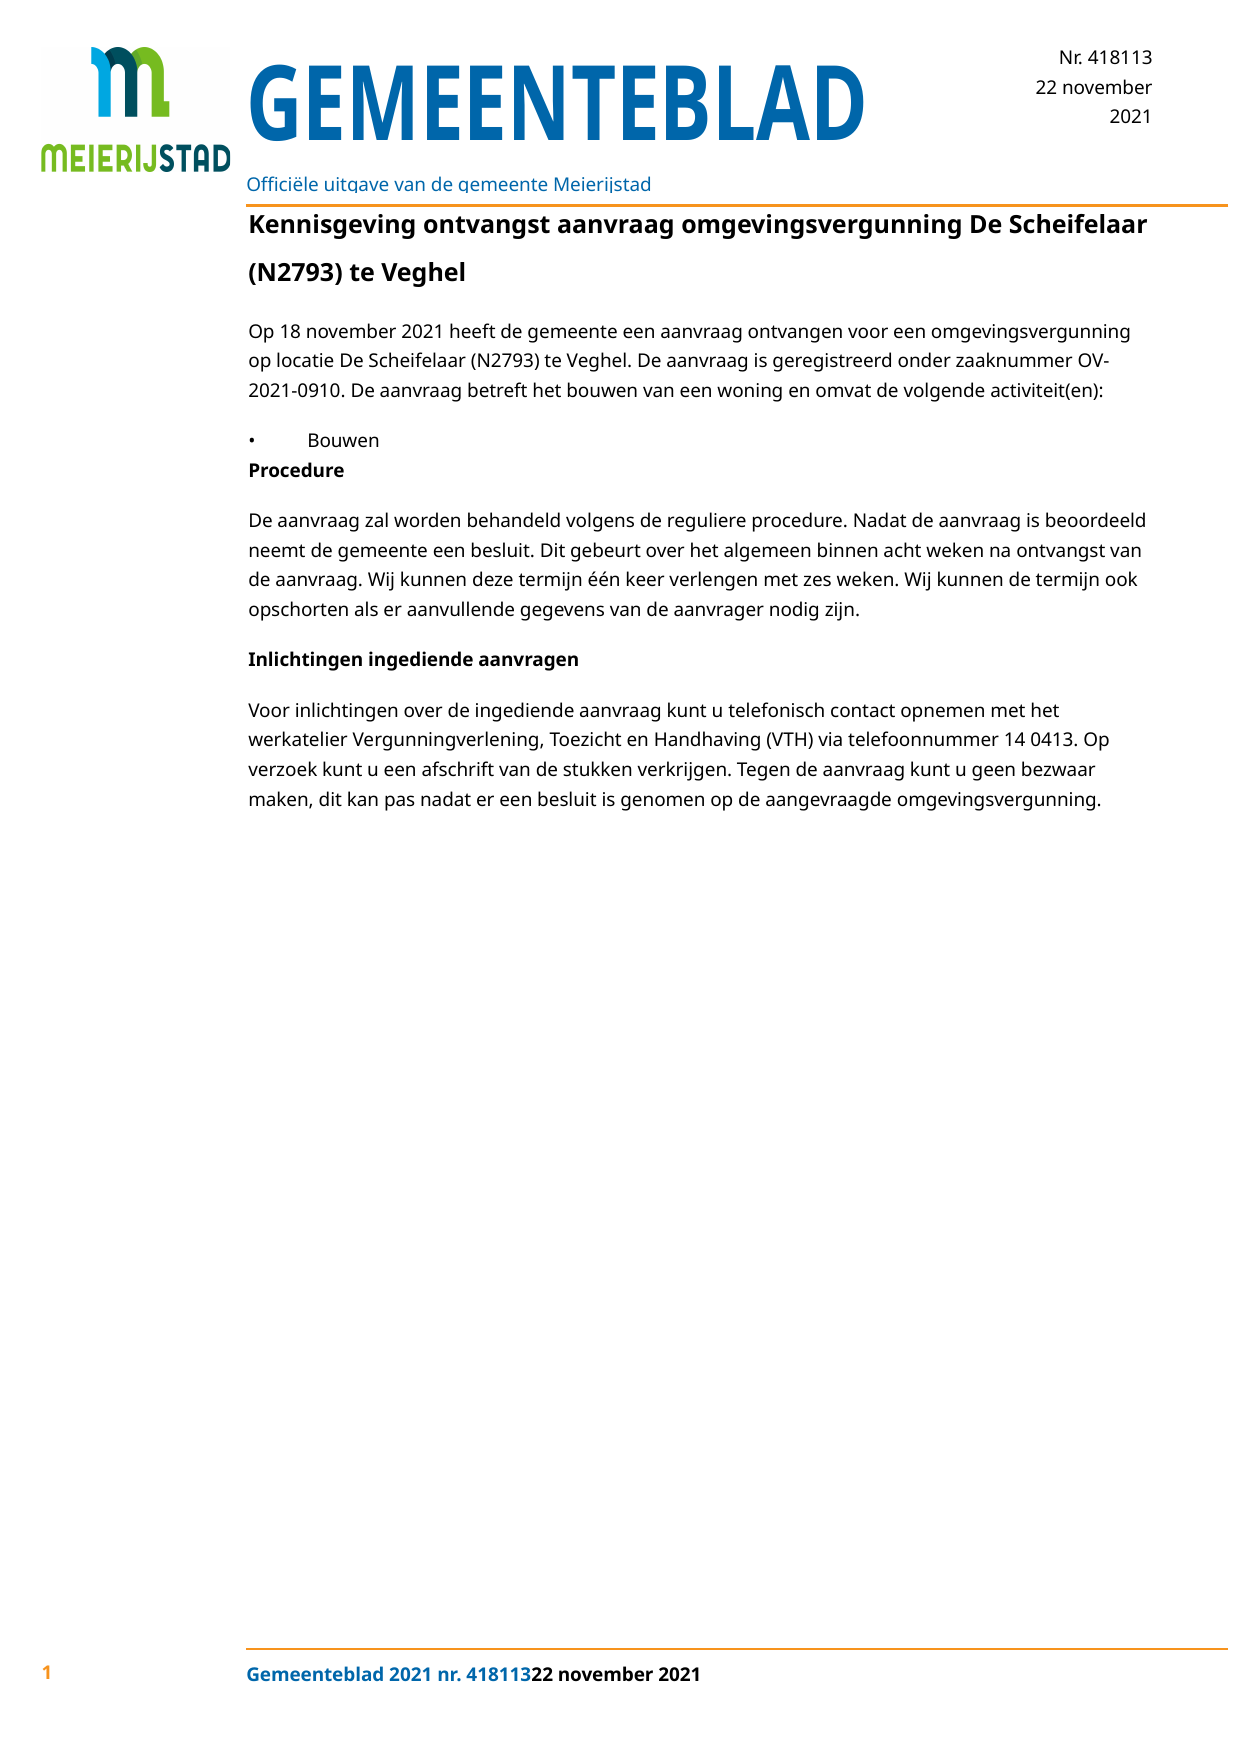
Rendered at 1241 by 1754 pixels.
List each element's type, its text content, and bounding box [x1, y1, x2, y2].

text Voor inlichtingen over de ingediende aanvraag kunt u telefonisch contact opnemen met het werkatelier Vergunningverlening, Toezicht en Handhaving (VTH) via telefoonnummer 14 0413. Op verzoek kunt u een afschrift van de stukken verkrijgen. Tegen de aanvraag kunt u geen bezwaar maken, dit kan pas nadat er een besluit is genomen op de aangevraagde omgevingsvergunning. [248, 697, 1152, 812]
text Op 18 november 2021 heeft de gemeente een aanvraag ontvangen voor een omgevingsvergunning op locatie De Scheifelaar (N2793) te Veghel. De aanvraag is geregistreerd onder zaaknummer OV-2021-0910. De aanvraag betreft het bouwen van een woning en omvat de volgende activiteit(en): [248, 318, 1152, 403]
text Inlichtingen ingediende aanvragen [248, 647, 1152, 672]
text De aanvraag zal worden behandeld volgens de reguliere procedure. Nadat de aanvraag is beoordeeld neemt de gemeente een besluit. Dit gebeurt over het algemeen binnen acht weken na ontvangst van de aanvraag. Wij kunnen deze termijn één keer verlengen met zes weken. Wij kunnen de termijn ook opschorten als er aanvullende gegevens van de aanvrager nodig zijn. [248, 507, 1152, 622]
text Procedure [248, 457, 1152, 483]
picture [41, 47, 231, 172]
text Kennisgeving ontvangst aanvraag omgevingsvergunning De Scheifelaar (N2793) te Veghel [248, 207, 1152, 288]
list Bouwen [248, 427, 1152, 453]
